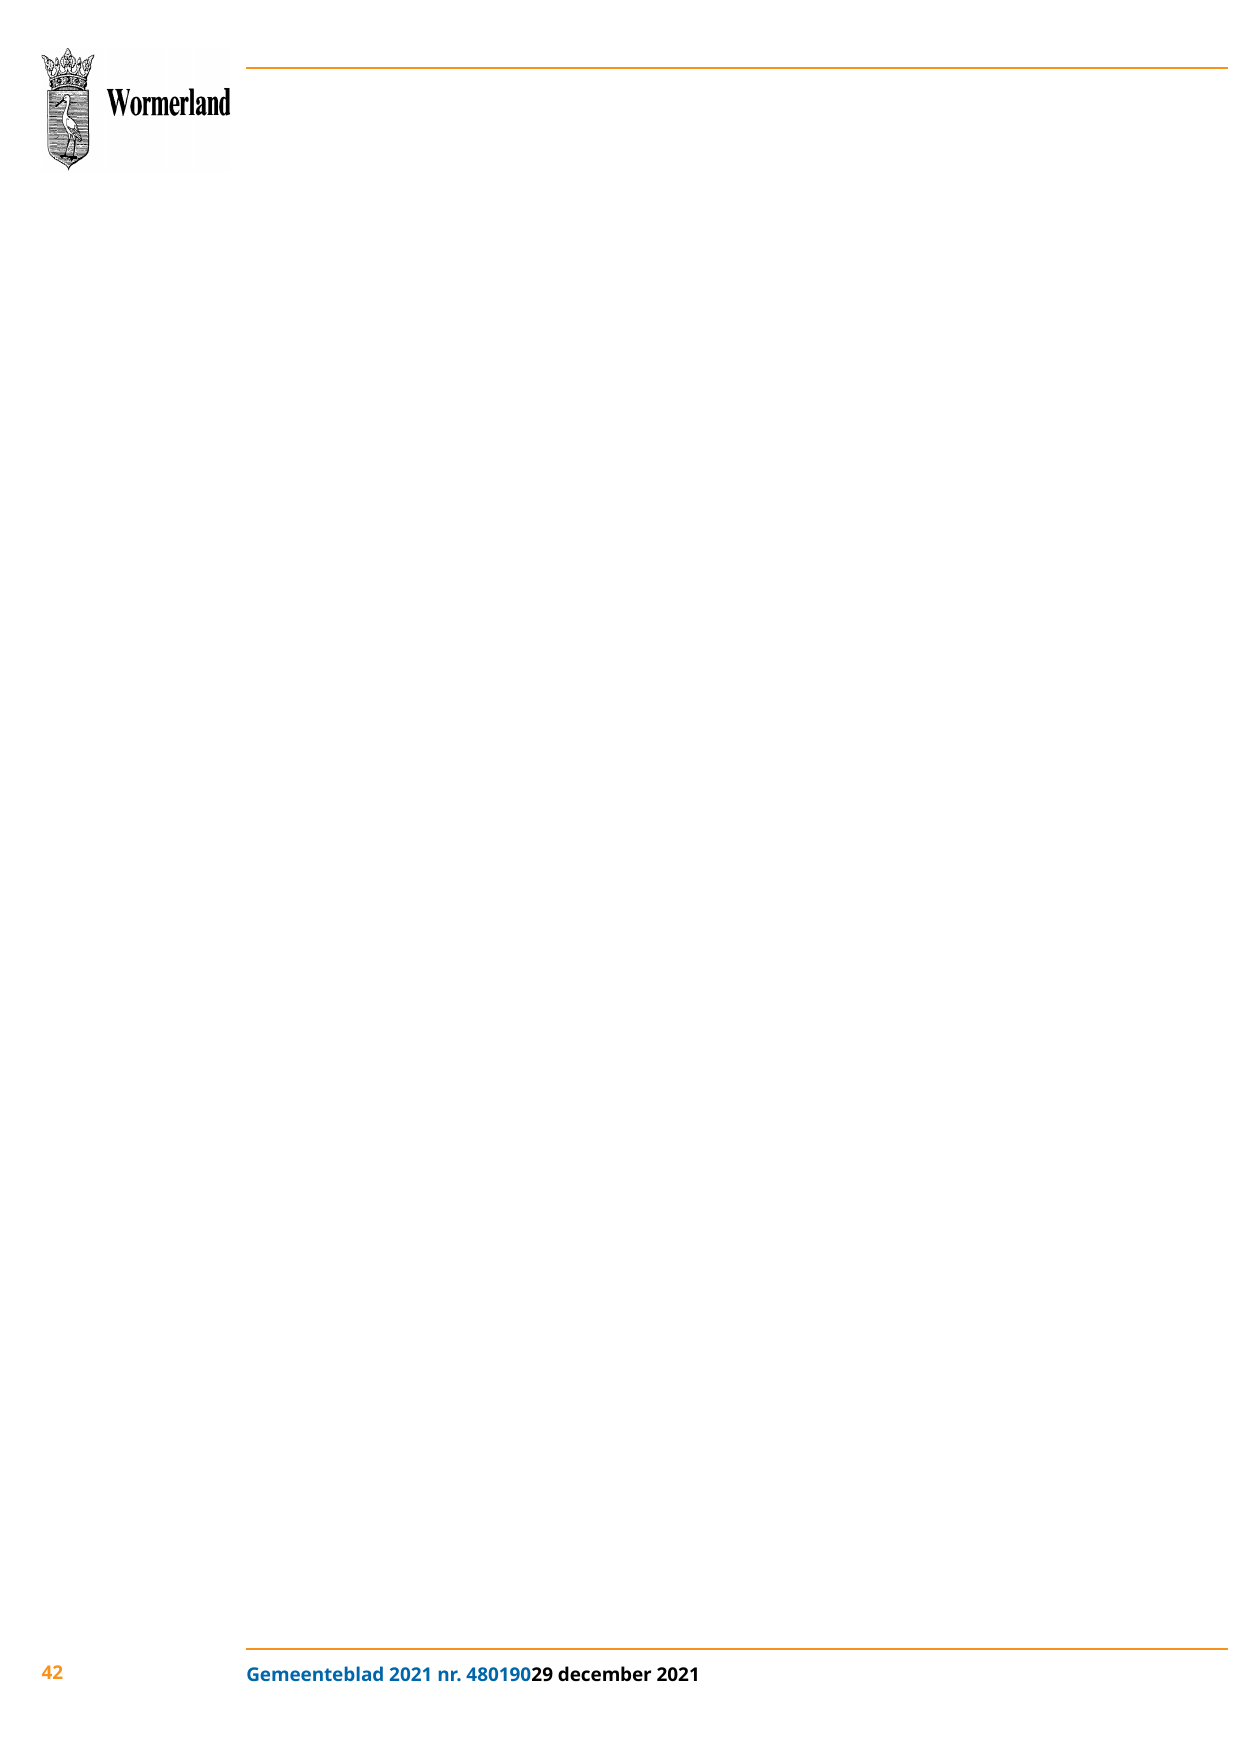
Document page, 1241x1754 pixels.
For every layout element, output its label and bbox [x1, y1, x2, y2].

picture [41, 47, 231, 172]
